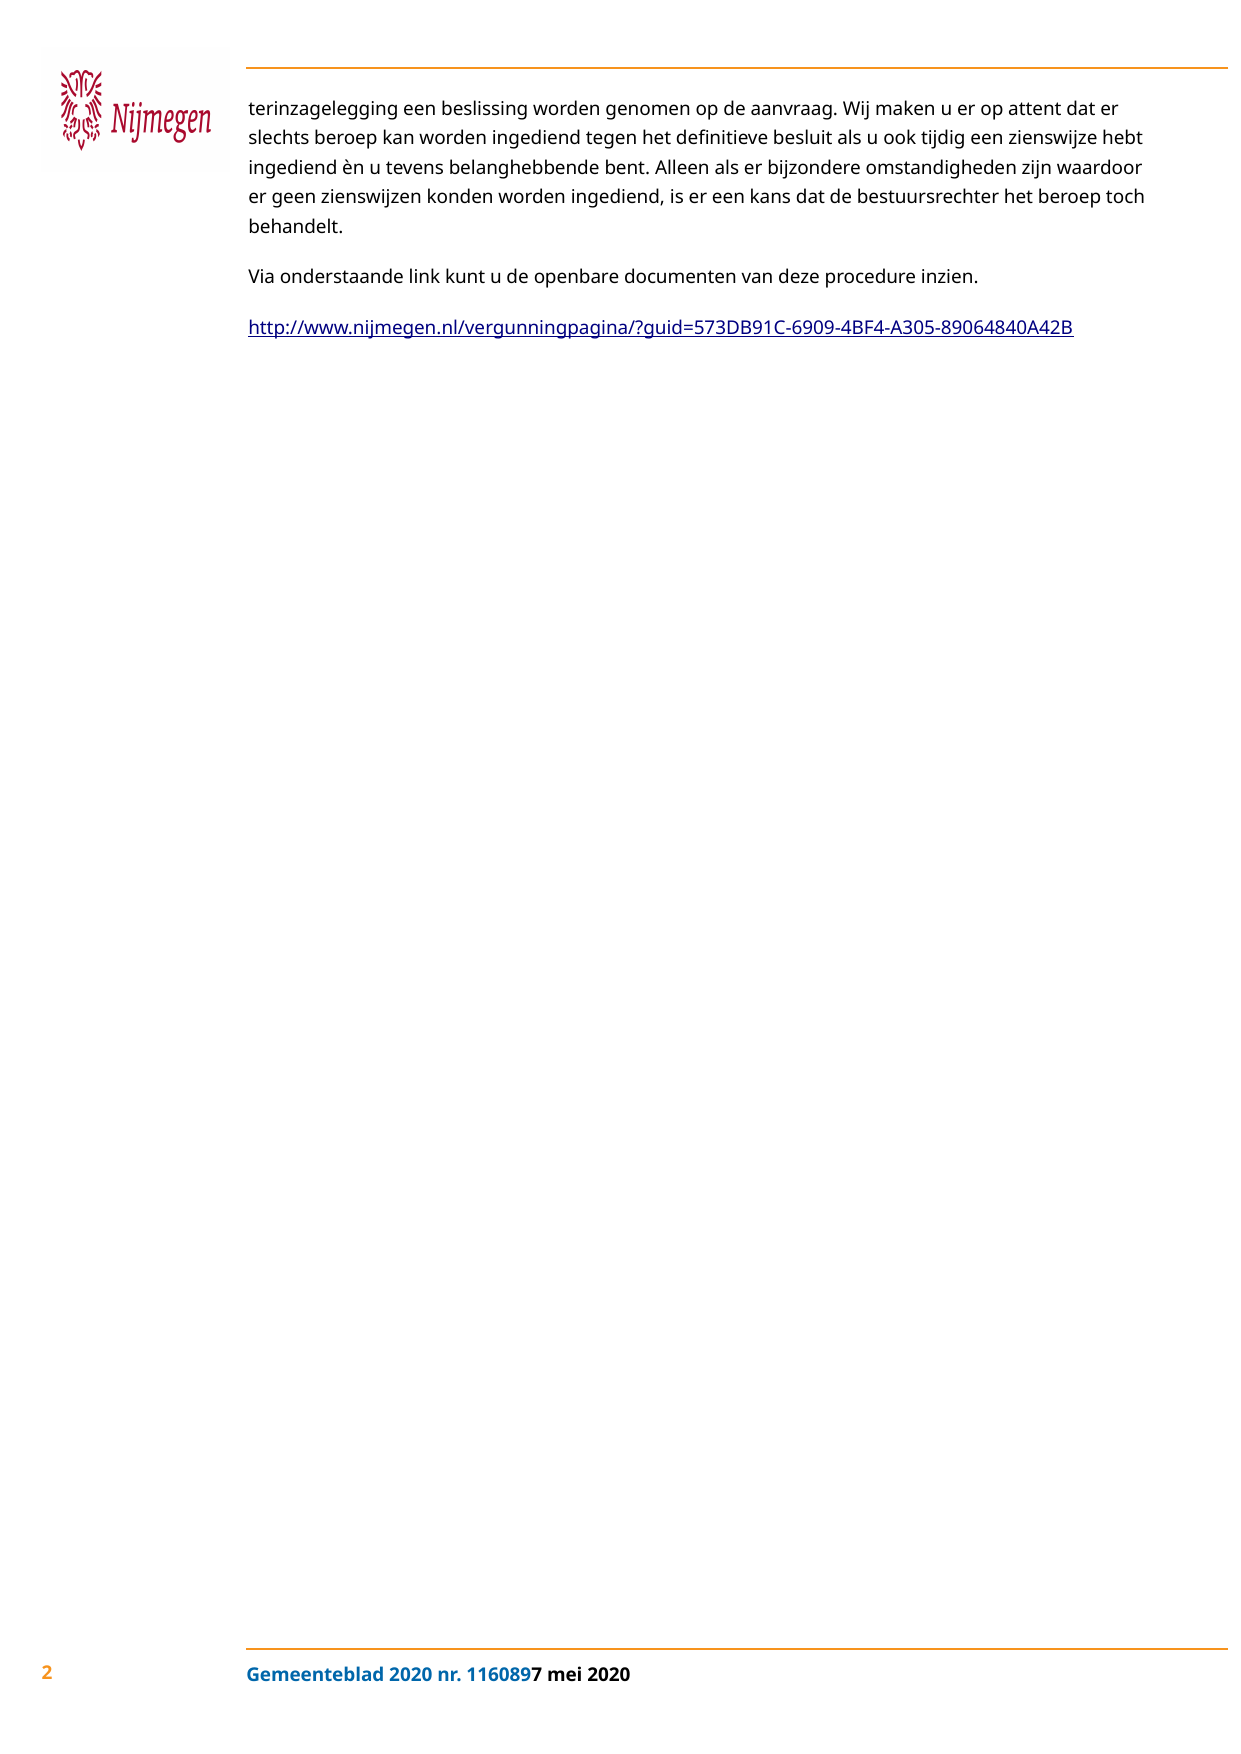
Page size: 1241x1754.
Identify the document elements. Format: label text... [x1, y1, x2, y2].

text Via onderstaande link kunt u de openbare documenten van deze procedure inzien. [248, 263, 1152, 289]
picture [41, 47, 231, 172]
text terinzagelegging een beslissing worden genomen op de aanvraag. Wij maken u er op attent dat er slechts beroep kan worden ingediend tegen het definitieve besluit als u ook tijdig een zienswijze hebt ingediend èn u tevens belanghebbende bent. Alleen als er bijzondere omstandigheden zijn waardoor er geen zienswijzen konden worden ingediend, is er een kans dat de bestuursrechter het beroep toch behandelt. [248, 95, 1152, 239]
text http://www.nijmegen.nl/vergunningpagina/?guid=573DB91C-6909-4BF4-A305-89064840A42B [248, 314, 1152, 340]
